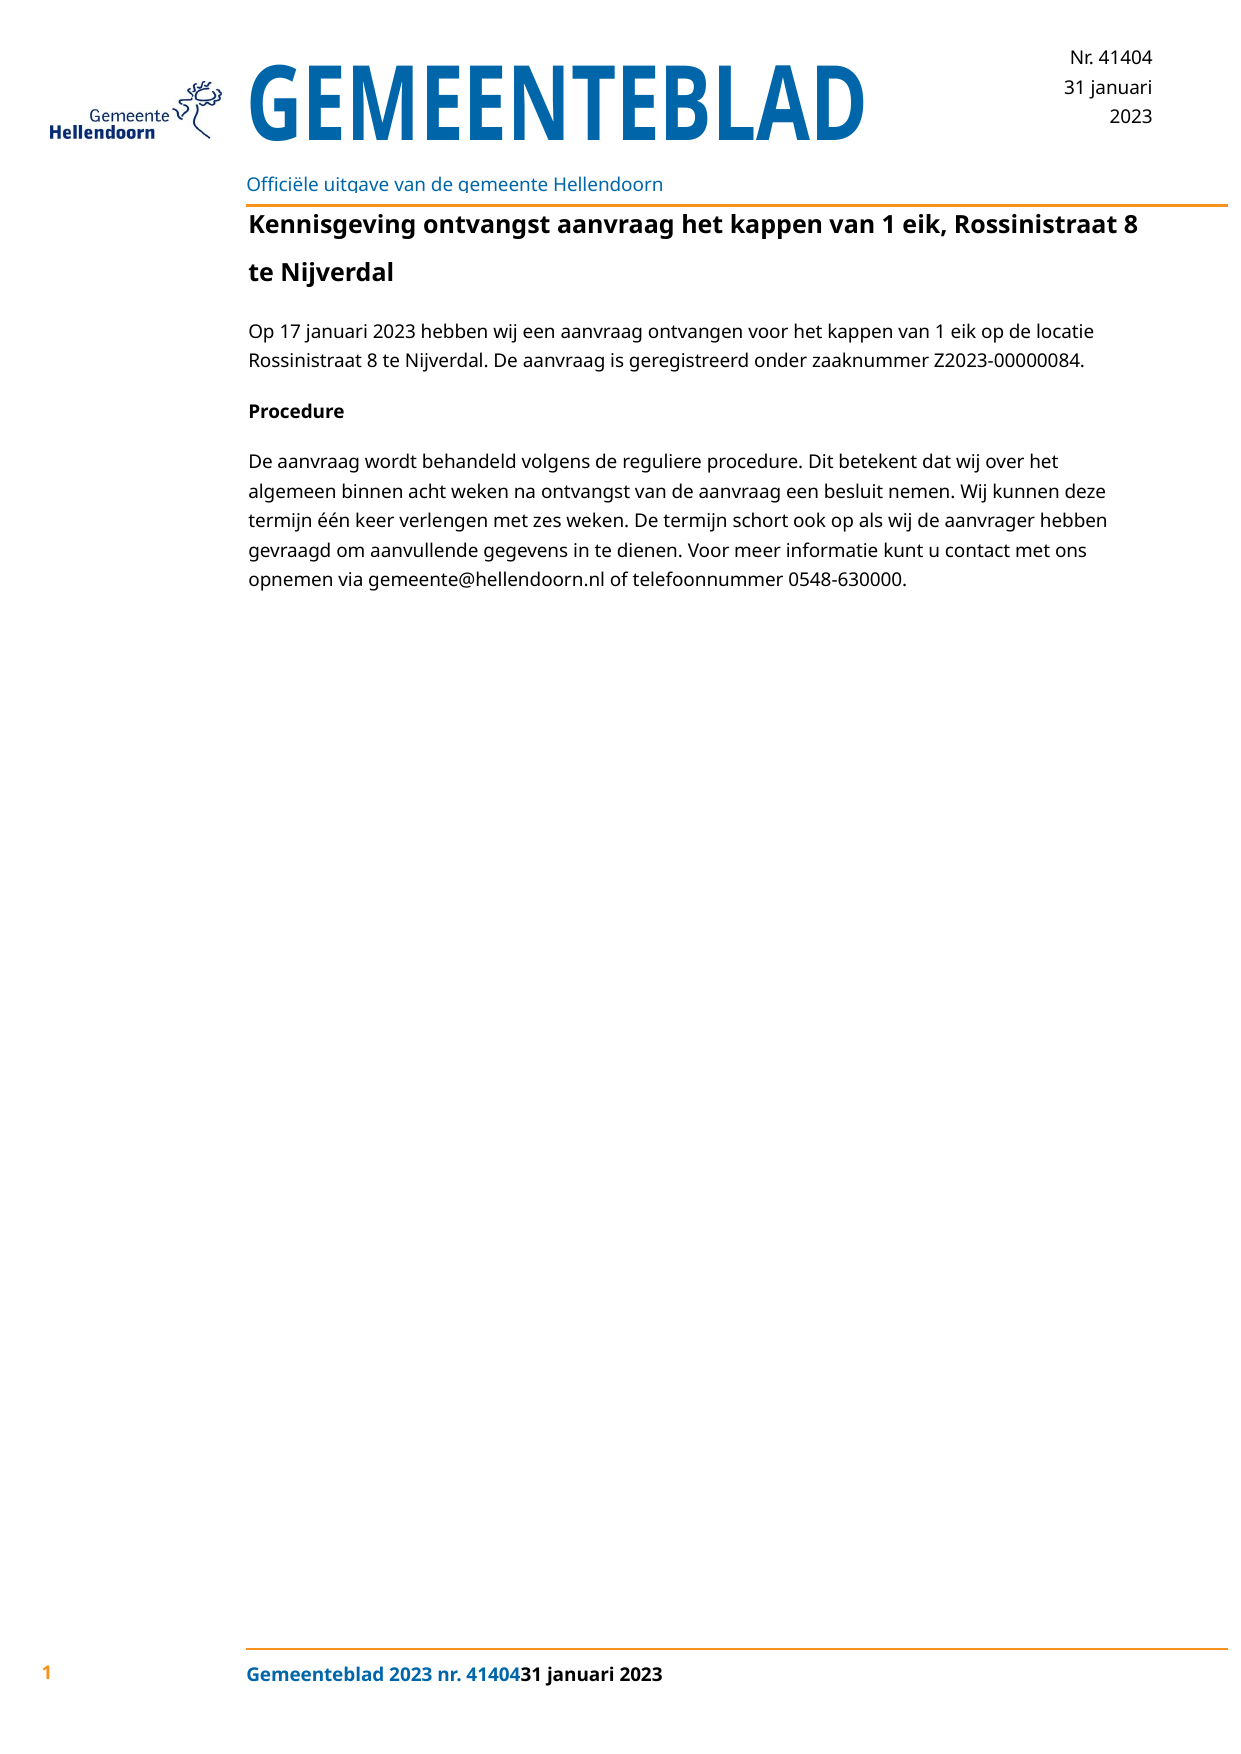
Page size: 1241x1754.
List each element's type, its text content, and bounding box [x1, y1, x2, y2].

picture [41, 47, 231, 172]
text Procedure [248, 398, 1152, 424]
text Kennisgeving ontvangst aanvraag het kappen van 1 eik, Rossinistraat 8 te Nijverdal [248, 207, 1152, 288]
text Op 17 januari 2023 hebben wij een aanvraag ontvangen voor het kappen van 1 eik op de locatie Rossinistraat 8 te Nijverdal. De aanvraag is geregistreerd onder zaaknummer Z2023-00000084. [248, 318, 1152, 373]
text De aanvraag wordt behandeld volgens de reguliere procedure. Dit betekent dat wij over het algemeen binnen acht weken na ontvangst van de aanvraag een besluit nemen. Wij kunnen deze termijn één keer verlengen met zes weken. De termijn schort ook op als wij de aanvrager hebben gevraagd om aanvullende gegevens in te dienen. Voor meer informatie kunt u contact met ons opnemen via gemeente@hellendoorn.nl of telefoonnummer 0548-630000. [248, 448, 1152, 592]
